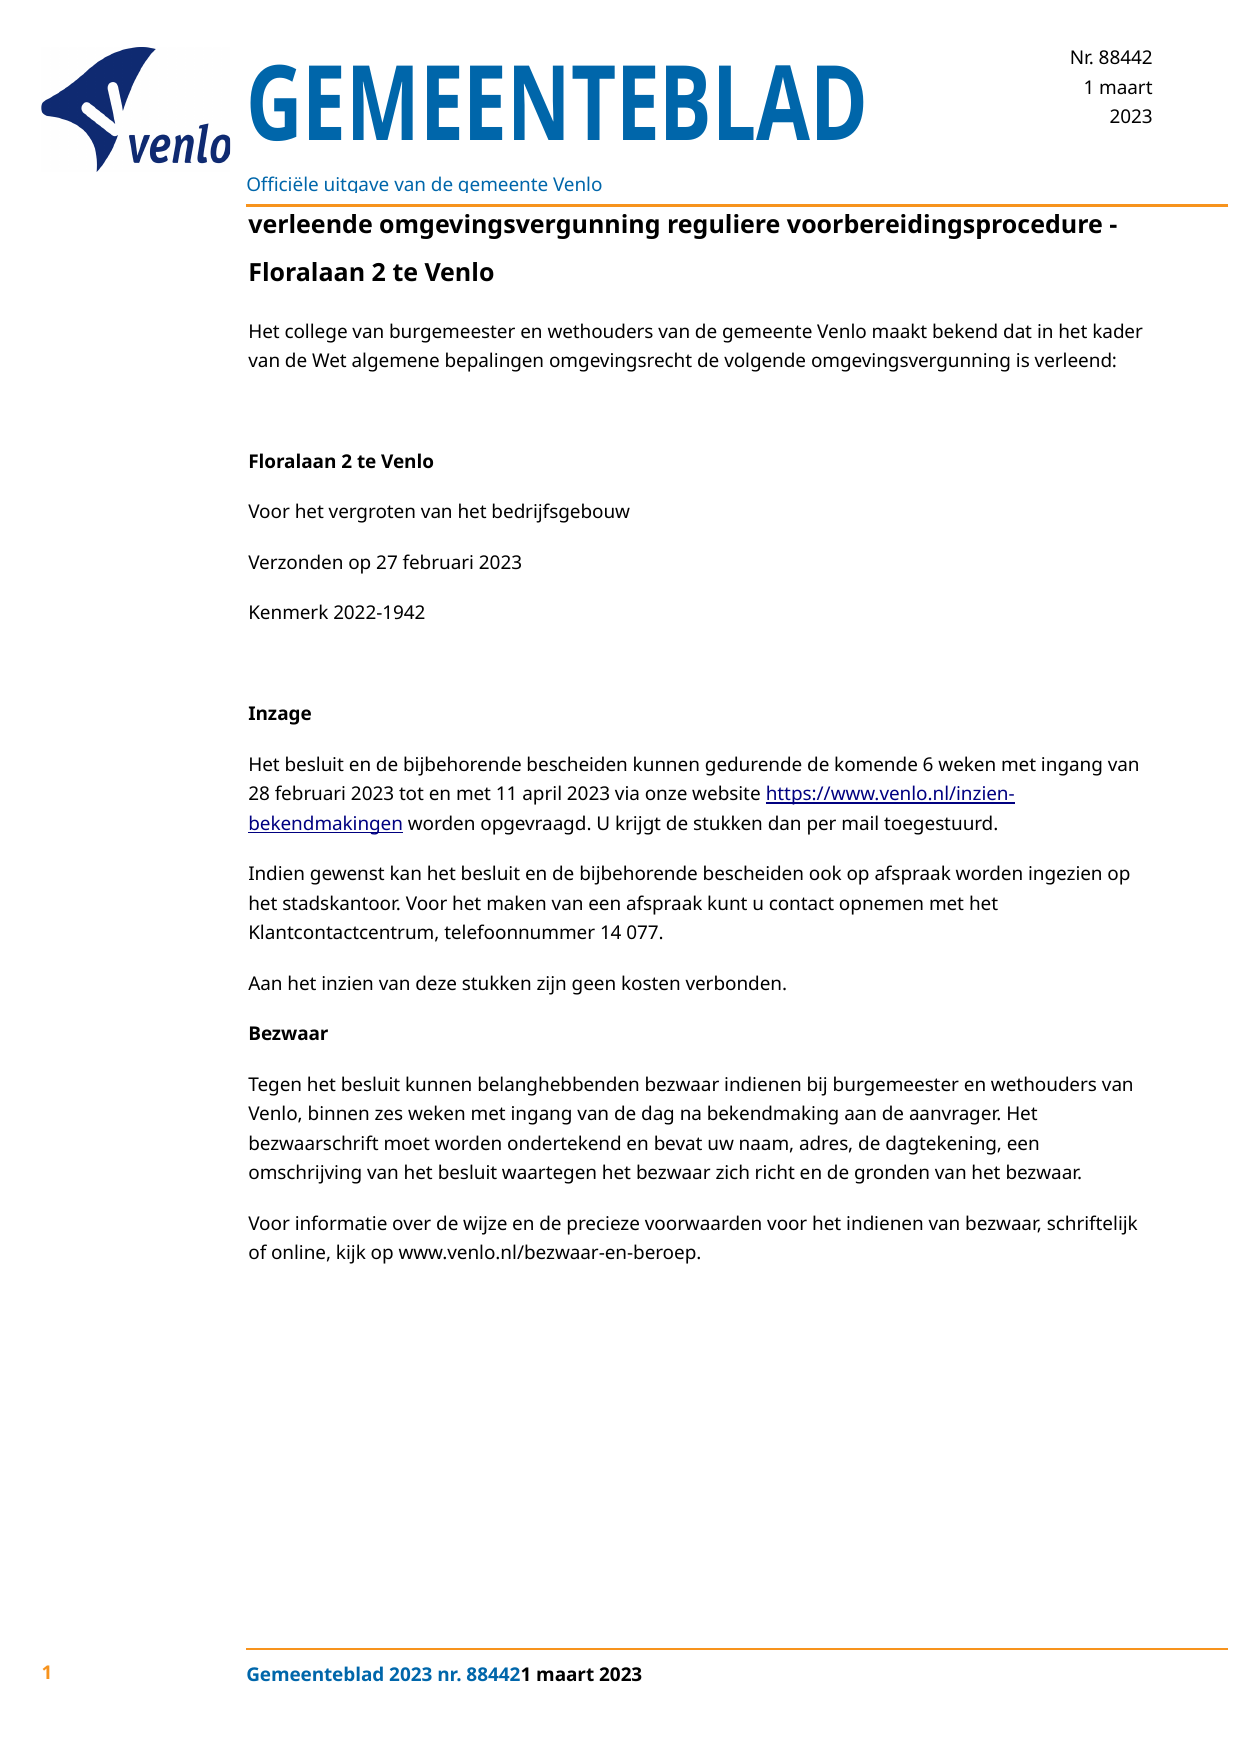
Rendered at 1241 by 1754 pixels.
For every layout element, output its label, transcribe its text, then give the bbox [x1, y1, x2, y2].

text Het college van burgemeester en wethouders van de gemeente Venlo maakt bekend dat in het kader van de Wet algemene bepalingen omgevingsrecht de volgende omgevingsvergunning is verleend: [248, 318, 1152, 373]
text Het besluit en de bijbehorende bescheiden kunnen gedurende de komende 6 weken met ingang van 28 februari 2023 tot en met 11 april 2023 via onze website https://www.venlo.nl/inzien-bekendmakingen worden opgevraagd. U krijgt de stukken dan per mail toegestuurd. [248, 751, 1152, 836]
text Voor informatie over de wijze en de precieze voorwaarden voor het indienen van bezwaar, schriftelijk of online, kijk op www.venlo.nl/bezwaar-en-beroep. [248, 1210, 1152, 1265]
text Aan het inzien van deze stukken zijn geen kosten verbonden. [248, 970, 1152, 996]
text Kenmerk 2022-1942 [248, 599, 1152, 625]
text verleende omgevingsvergunning reguliere voorbereidingsprocedure - Floralaan 2 te Venlo [248, 207, 1152, 288]
text Tegen het besluit kunnen belanghebbenden bezwaar indienen bij burgemeester en wethouders van Venlo, binnen zes weken met ingang van de dag na bekendmaking aan de aanvrager. Het bezwaarschrift moet worden ondertekend en bevat uw naam, adres, de dagtekening, een omschrijving van het besluit waartegen het bezwaar zich richt en de gronden van het bezwaar. [248, 1071, 1152, 1185]
text Bezwaar [248, 1020, 1152, 1046]
text Floralaan 2 te Venlo [248, 448, 1152, 474]
text Verzonden op 27 februari 2023 [248, 549, 1152, 575]
text Inzage [248, 700, 1152, 726]
text Voor het vergroten van het bedrijfsgebouw [248, 499, 1152, 524]
picture [41, 47, 231, 172]
text Indien gewenst kan het besluit en de bijbehorende bescheiden ook op afspraak worden ingezien op het stadskantoor. Voor het maken van een afspraak kunt u contact opnemen met het Klantcontactcentrum, telefoonnummer 14 077. [248, 860, 1152, 945]
